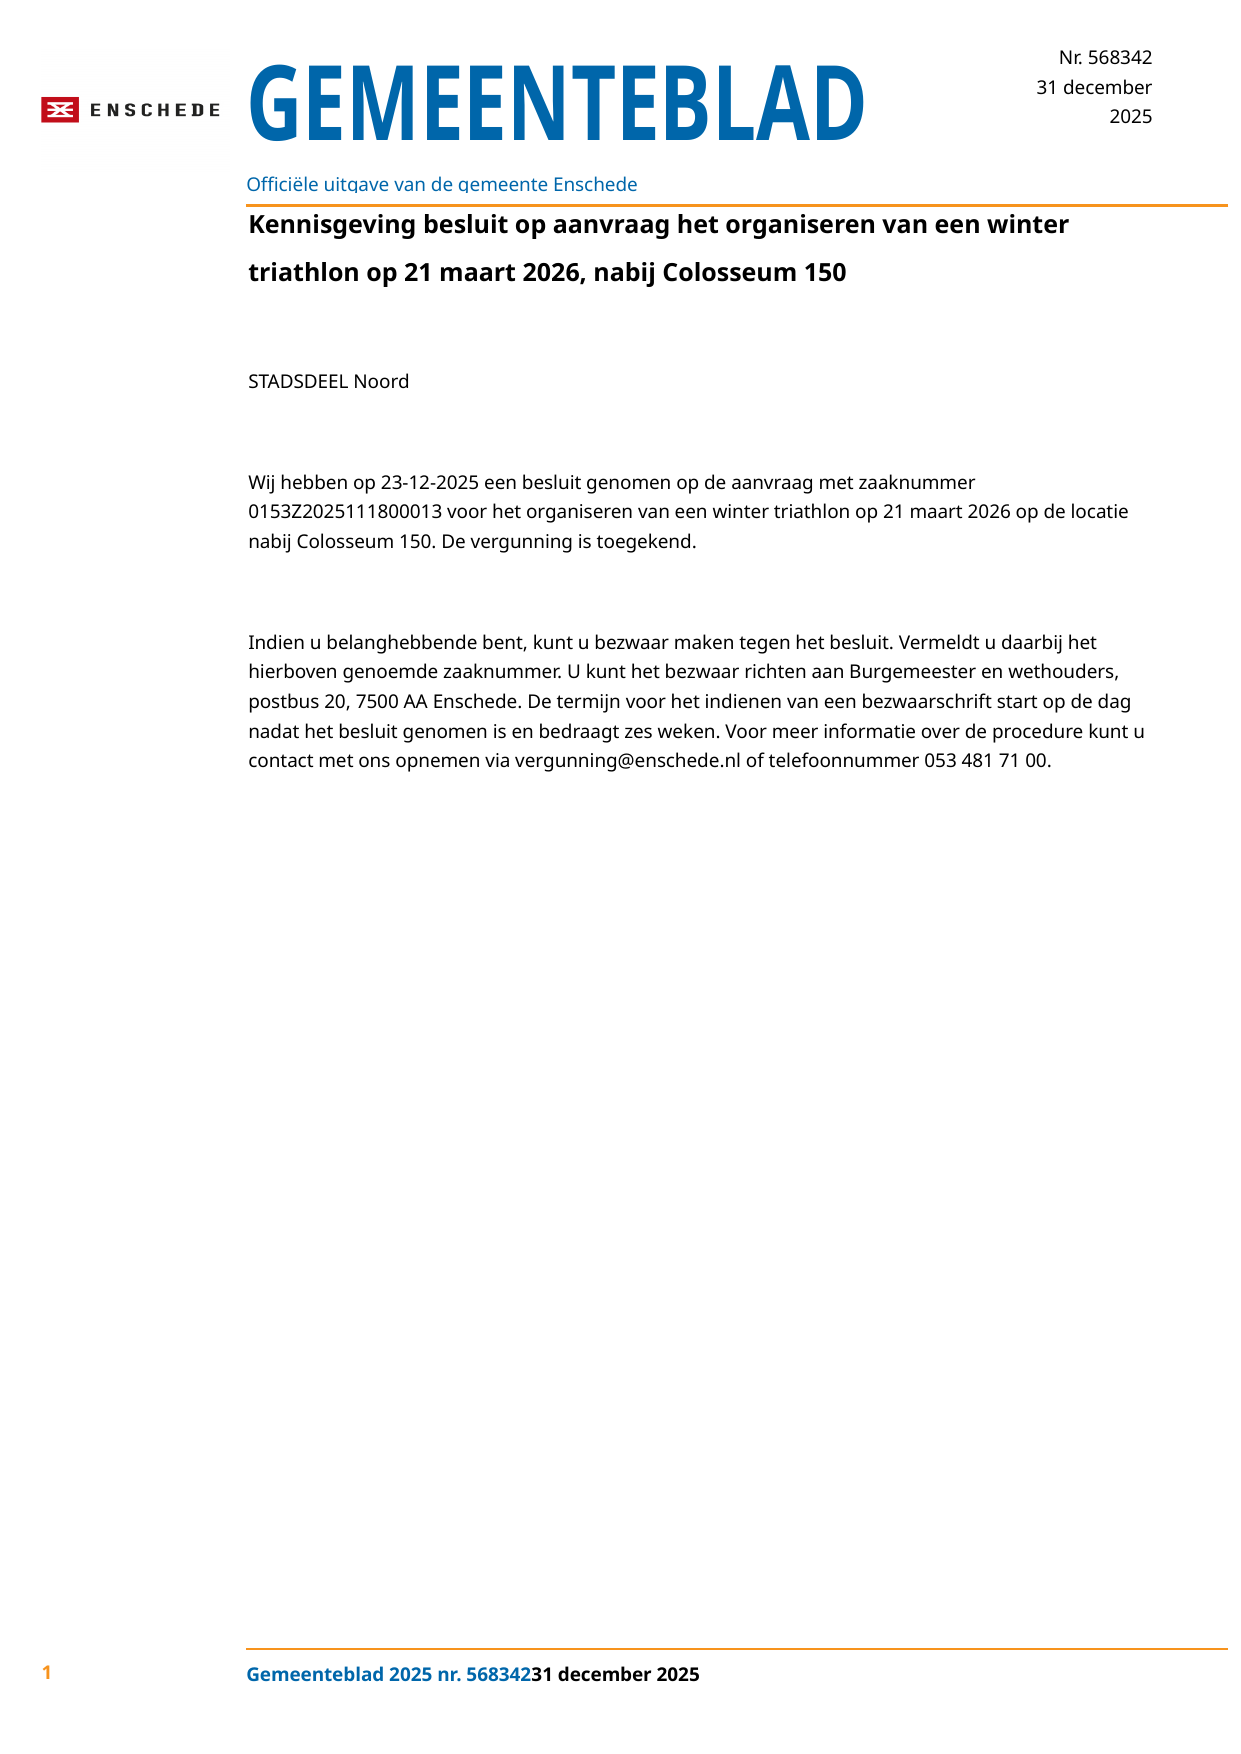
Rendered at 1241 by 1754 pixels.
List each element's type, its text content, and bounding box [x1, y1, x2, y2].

text STADSDEEL Noord [248, 368, 1152, 394]
text Kennisgeving besluit op aanvraag het organiseren van een winter triathlon op 21 maart 2026, nabij Colosseum 150 [248, 207, 1152, 288]
text Indien u belanghebbende bent, kunt u bezwaar maken tegen het besluit. Vermeldt u daarbij het hierboven genoemde zaaknummer. U kunt het bezwaar richten aan Burgemeester en wethouders, postbus 20, 7500 AA Enschede. De termijn voor het indienen van een bezwaarschrift start op de dag nadat het besluit genomen is en bedraagt zes weken. Voor meer informatie over de procedure kunt u contact met ons opnemen via vergunning@enschede.nl of telefoonnummer 053 481 71 00. [248, 629, 1152, 773]
text Wij hebben op 23-12-2025 een besluit genomen op de aanvraag met zaaknummer 0153Z2025111800013 voor het organiseren van een winter triathlon op 21 maart 2026 op de locatie nabij Colosseum 150. De vergunning is toegekend. [248, 469, 1152, 554]
picture [41, 47, 231, 172]
